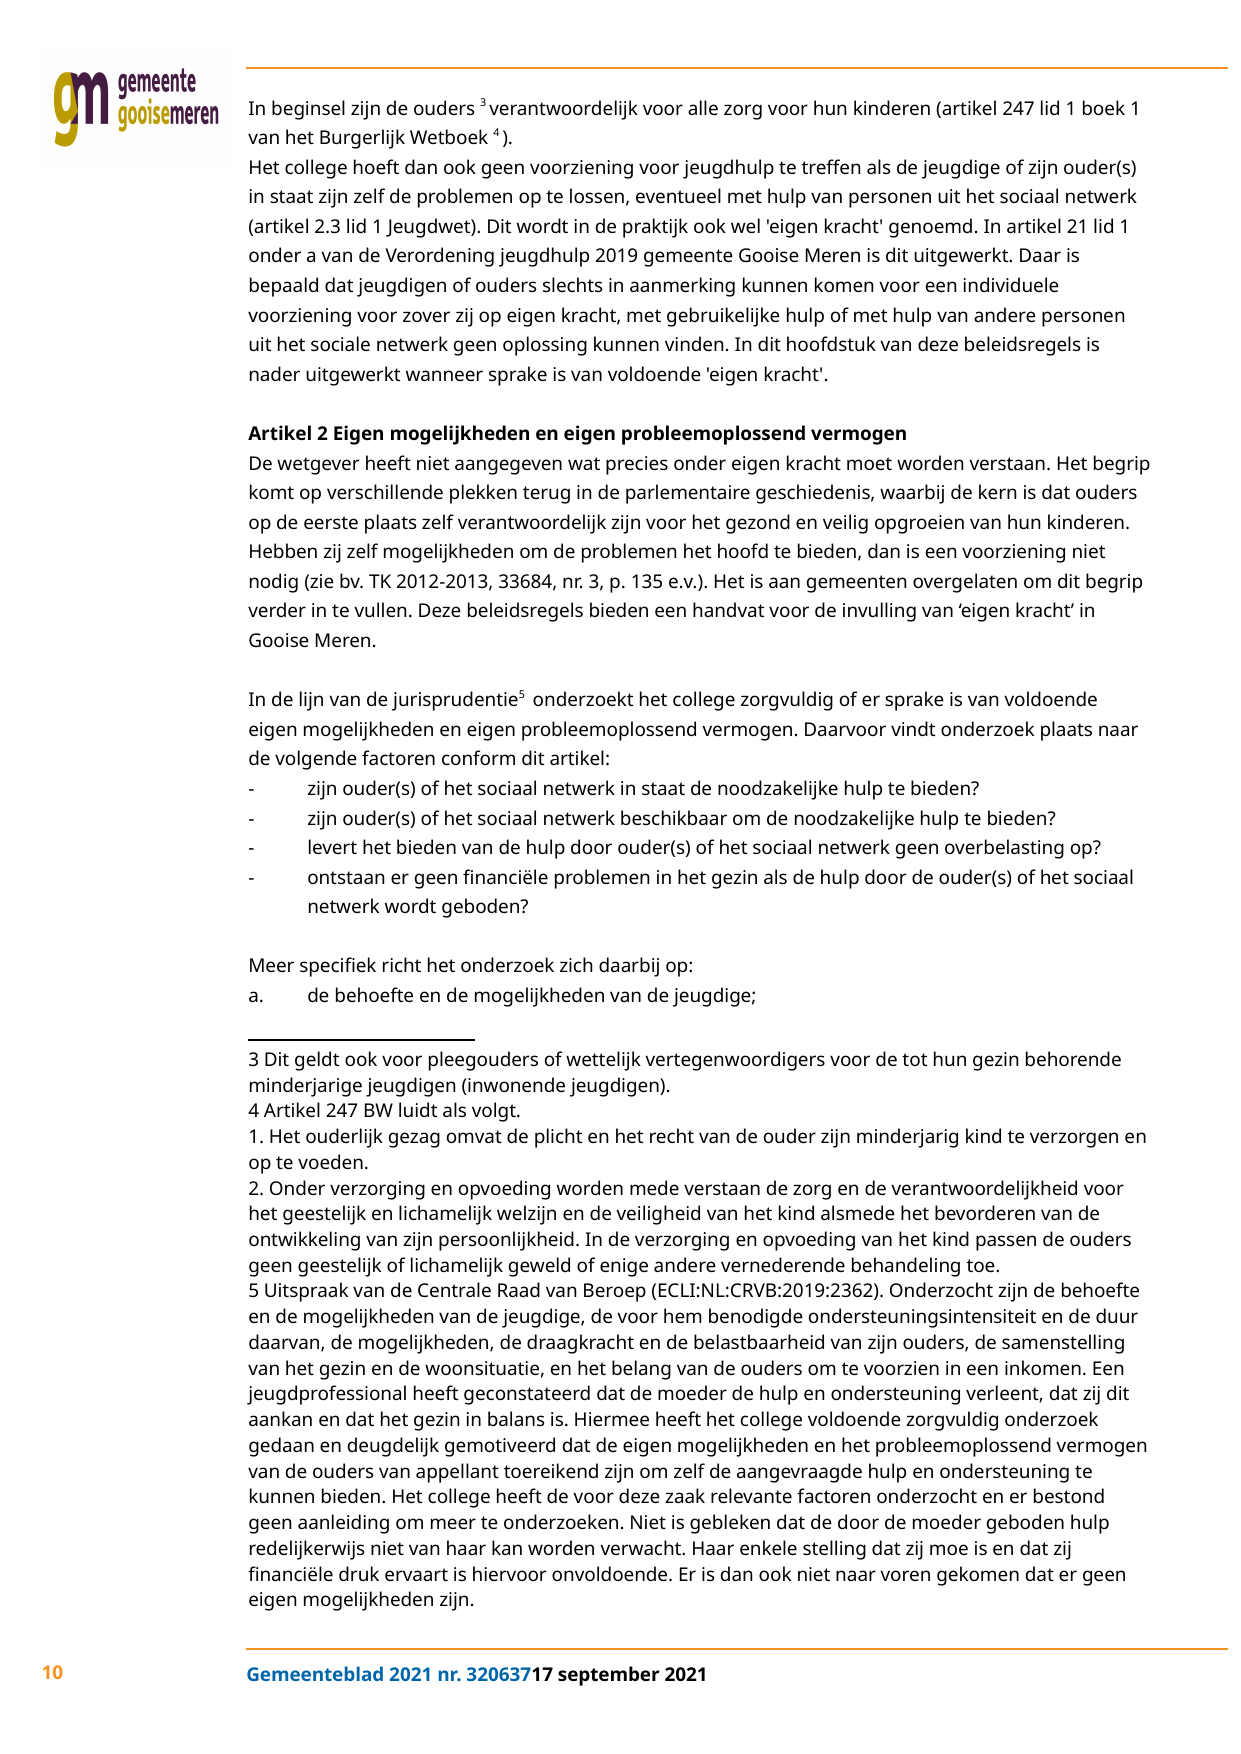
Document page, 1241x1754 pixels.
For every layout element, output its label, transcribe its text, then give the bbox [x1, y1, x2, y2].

list ontstaan er geen financiële problemen in het gezin als de hulp door de ouder(s) of het sociaal netwerk wordt geboden? [248, 864, 1152, 919]
list zijn ouder(s) of het sociaal netwerk in staat de noodzakelijke hulp te bieden? [248, 775, 1152, 801]
text Artikel 247 BW luidt als volgt. [248, 1098, 1152, 1123]
text De wetgever heeft niet aangegeven wat precies onder eigen kracht moet worden verstaan. Het begrip komt op verschillende plekken terug in de parlementaire geschiedenis, waarbij de kern is dat ouders op de eerste plaats zelf verantwoordelijk zijn voor het gezond en veilig opgroeien van hun kinderen. Hebben zij zelf mogelijkheden om de problemen het hoofd te bieden, dan is een voorziening niet nodig (zie bv. TK 2012-2013, 33684, nr. 3, p. 135 e.v.). Het is aan gemeenten overgelaten om dit begrip verder in te vullen. Deze beleidsregels bieden een handvat voor de invulling van ‘eigen kracht’ in Gooise Meren. [248, 450, 1152, 653]
picture [41, 47, 231, 172]
list levert het bieden van de hulp door ouder(s) of het sociaal netwerk geen overbelasting op? [248, 834, 1152, 860]
text 2. Onder verzorging en opvoeding worden mede verstaan de zorg en de verantwoordelijkheid voor het geestelijk en lichamelijk welzijn en de veiligheid van het kind alsmede het bevorderen van de ontwikkeling van zijn persoonlijkheid. In de verzorging en opvoeding van het kind passen de ouders geen geestelijk of lichamelijk geweld of enige andere vernederende behandeling toe. [248, 1175, 1152, 1278]
text 1. Het ouderlijk gezag omvat de plicht en het recht van de ouder zijn minderjarig kind te verzorgen en op te voeden. [248, 1123, 1152, 1175]
text In beginsel zijn de ouders verantwoordelijk voor alle zorg voor hun kinderen (artikel 247 lid 1 boek 1 van het Burgerlijk Wetboek ). [248, 95, 1152, 150]
text Het college hoeft dan ook geen voorziening voor jeugdhulp te treffen als de jeugdige of zijn ouder(s) in staat zijn zelf de problemen op te lossen, eventueel met hulp van personen uit het sociaal netwerk (artikel 2.3 lid 1 Jeugdwet). Dit wordt in de praktijk ook wel 'eigen kracht' genoemd. In artikel 21 lid 1 onder a van de Verordening jeugdhulp 2019 gemeente Gooise Meren is dit uitgewerkt. Daar is bepaald dat jeugdigen of ouders slechts in aanmerking kunnen komen voor een individuele voorziening voor zover zij op eigen kracht, met gebruikelijke hulp of met hulp van andere personen uit het sociale netwerk geen oplossing kunnen vinden. In dit hoofdstuk van deze beleidsregels is nader uitgewerkt wanneer sprake is van voldoende 'eigen kracht'. [248, 154, 1152, 387]
text Uitspraak van de Centrale Raad van Beroep (ECLI:NL:CRVB:2019:2362). Onderzocht zijn de behoefte en de mogelijkheden van de jeugdige, de voor hem benodigde ondersteuningsintensiteit en de duur daarvan, de mogelijkheden, de draagkracht en de belastbaarheid van zijn ouders, de samenstelling van het gezin en de woonsituatie, en het belang van de ouders om te voorzien in een inkomen. Een jeugdprofessional heeft geconstateerd dat de moeder de hulp en ondersteuning verleent, dat zij dit aankan en dat het gezin in balans is. Hiermee heeft het college voldoende zorgvuldig onderzoek gedaan en deugdelijk gemotiveerd dat de eigen mogelijkheden en het probleemoplossend vermogen van de ouders van appellant toereikend zijn om zelf de aangevraagde hulp en ondersteuning te kunnen bieden. Het college heeft de voor deze zaak relevante factoren onderzocht en er bestond geen aanleiding om meer te onderzoeken. Niet is gebleken dat de door de moeder geboden hulp redelijkerwijs niet van haar kan worden verwacht. Haar enkele stelling dat zij moe is en dat zij financiële druk ervaart is hiervoor onvoldoende. Er is dan ook niet naar voren gekomen dat er geen eigen mogelijkheden zijn. [248, 1278, 1152, 1612]
list zijn ouder(s) of het sociaal netwerk beschikbaar om de noodzakelijke hulp te bieden? [248, 805, 1152, 831]
text In de lijn van de jurisprudentie onderzoekt het college zorgvuldig of er sprake is van voldoende eigen mogelijkheden en eigen probleemoplossend vermogen. Daarvoor vindt onderzoek plaats naar de volgende factoren conform dit artikel: [248, 686, 1152, 771]
list de behoefte en de mogelijkheden van de jeugdige; [248, 982, 1152, 1008]
text Dit geldt ook voor pleegouders of wettelijk vertegenwoordigers voor de tot hun gezin behorende minderjarige jeugdigen (inwonende jeugdigen). [248, 1046, 1152, 1098]
text Meer specifiek richt het onderzoek zich daarbij op: [248, 953, 1152, 978]
text Artikel 2 Eigen mogelijkheden en eigen probleemoplossend vermogen [248, 420, 1152, 446]
